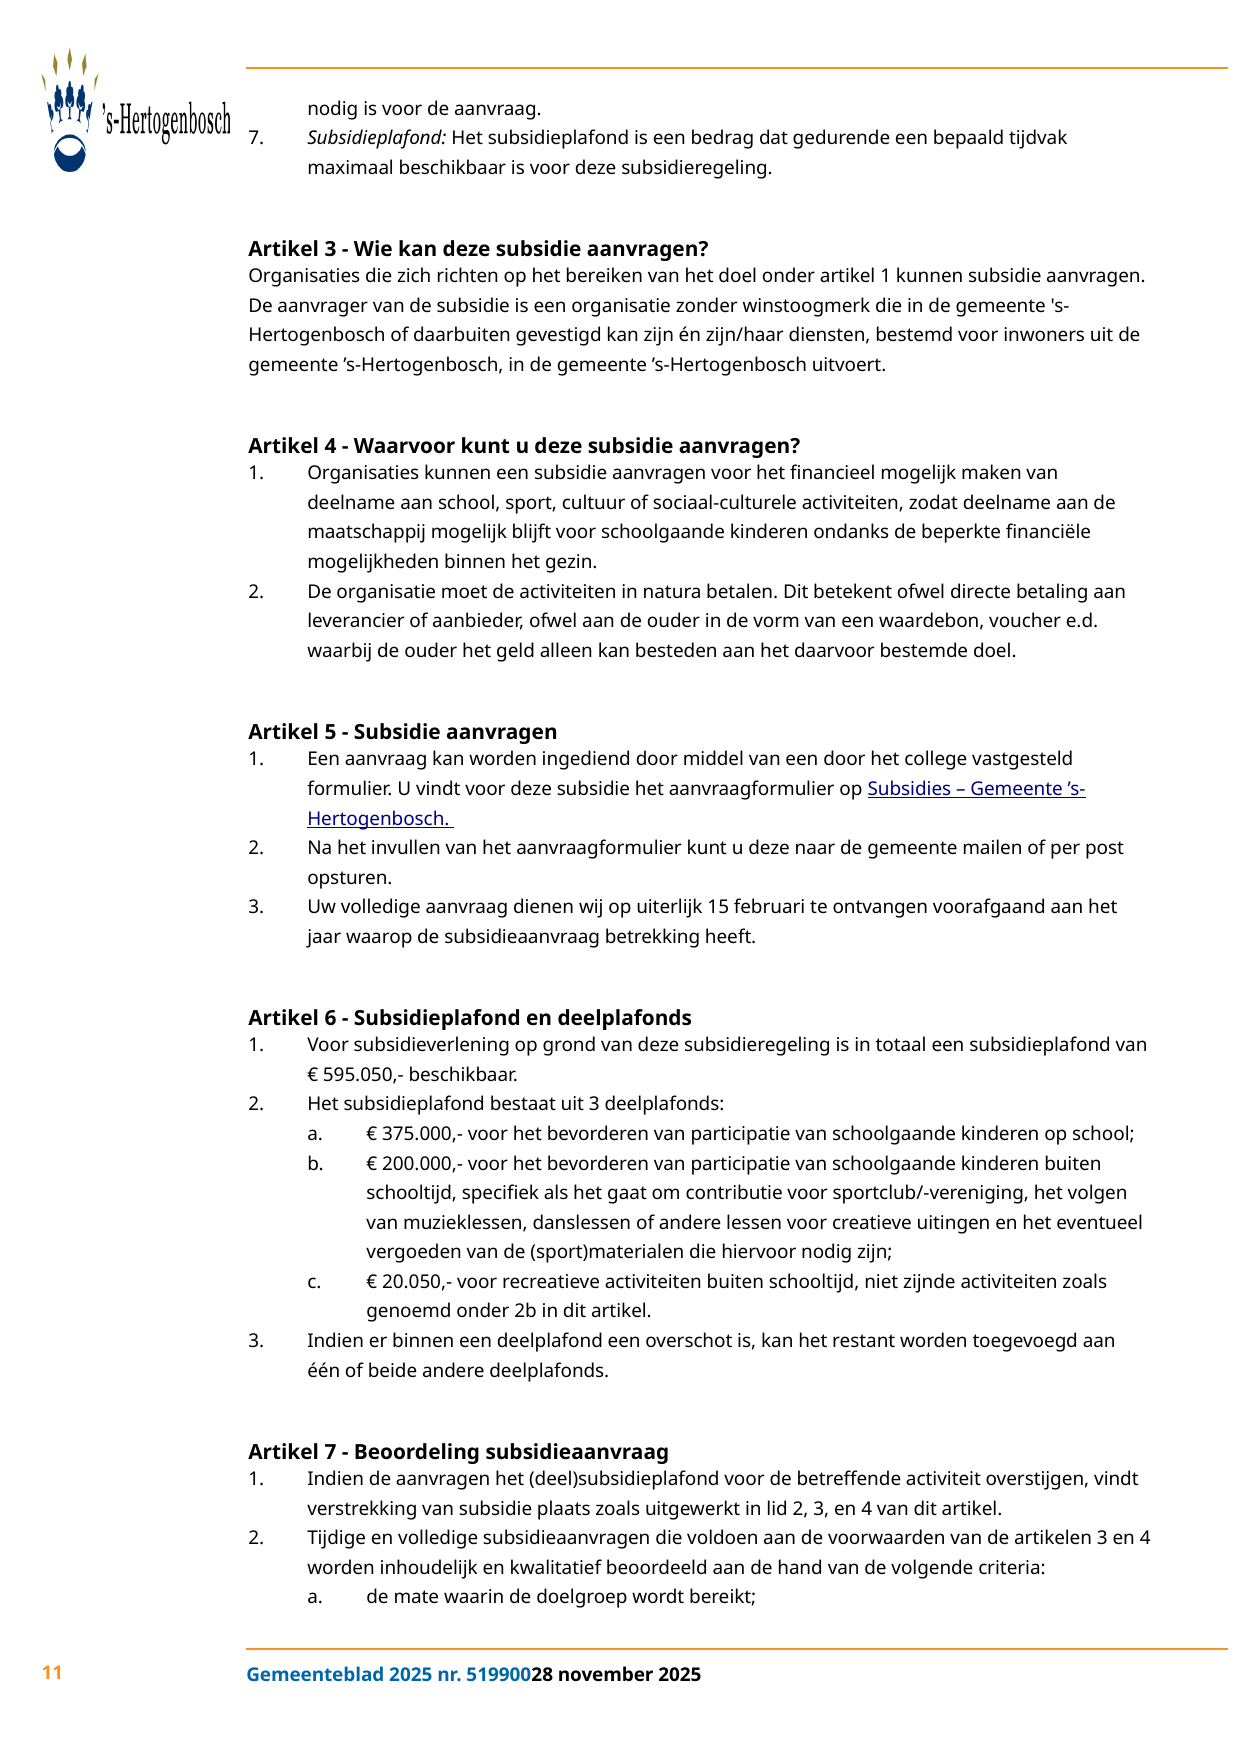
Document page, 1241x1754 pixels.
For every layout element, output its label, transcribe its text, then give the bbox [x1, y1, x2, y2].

text Artikel 7 - Beoordeling subsidieaanvraag [248, 1437, 1152, 1465]
text Artikel 6 - Subsidieplafond en deelplafonds [248, 1003, 1152, 1031]
list € 375.000,- voor het bevorderen van participatie van schoolgaande kinderen op school; [307, 1120, 1152, 1146]
list Tijdige en volledige subsidieaanvragen die voldoen aan de voorwaarden van de artikelen 3 en 4 worden inhoudelijk en kwalitatief beoordeeld aan de hand van de volgende criteria: [248, 1524, 1152, 1580]
list nodig is voor de aanvraag. [248, 95, 1152, 121]
picture [41, 47, 231, 172]
list Het subsidieplafond bestaat uit 3 deelplafonds: [248, 1091, 1152, 1116]
list Uw volledige aanvraag dienen wij op uiterlijk 15 februari te ontvangen voorafgaand aan het jaar waarop de subsidieaanvraag betrekking heeft. [248, 893, 1152, 949]
text Artikel 4 - Waarvoor kunt u deze subsidie aanvragen? [248, 431, 1152, 459]
list Indien de aanvragen het (deel)subsidieplafond voor de betreffende activiteit overstijgen, vindt verstrekking van subsidie plaats zoals uitgewerkt in lid 2, 3, en 4 van dit artikel. [248, 1465, 1152, 1521]
list de mate waarin de doelgroep wordt bereikt; [307, 1584, 1152, 1609]
list Voor subsidieverlening op grond van deze subsidieregeling is in totaal een subsidieplafond van € 595.050,- beschikbaar. [248, 1031, 1152, 1087]
text Organisaties die zich richten op het bereiken van het doel onder artikel 1 kunnen subsidie aanvragen. De aanvrager van de subsidie is een organisatie zonder winstoogmerk die in de gemeente 's-Hertogenbosch of daarbuiten gevestigd kan zijn én zijn/haar diensten, bestemd voor inwoners uit de gemeente ’s-Hertogenbosch, in de gemeente ’s-Hertogenbosch uitvoert. [248, 262, 1152, 377]
text Artikel 3 - Wie kan deze subsidie aanvragen? [248, 234, 1152, 262]
list € 20.050,- voor recreatieve activiteiten buiten schooltijd, niet zijnde activiteiten zoals genoemd onder 2b in dit artikel. [307, 1268, 1152, 1323]
list € 200.000,- voor het bevorderen van participatie van schoolgaande kinderen buiten schooltijd, specifiek als het gaat om contributie voor sportclub/-vereniging, het volgen van muzieklessen, danslessen of andere lessen voor creatieve uitingen en het eventueel vergoeden van de (sport)materialen die hiervoor nodig zijn; [307, 1150, 1152, 1264]
text Artikel 5 - Subsidie aanvragen [248, 717, 1152, 746]
list Na het invullen van het aanvraagformulier kunt u deze naar de gemeente mailen of per post opsturen. [248, 834, 1152, 889]
list Organisaties kunnen een subsidie aanvragen voor het financieel mogelijk maken van deelname aan school, sport, cultuur of sociaal-culturele activiteiten, zodat deelname aan de maatschappij mogelijk blijft voor schoolgaande kinderen ondanks de beperkte financiële mogelijkheden binnen het gezin. [248, 459, 1152, 574]
list De organisatie moet de activiteiten in natura betalen. Dit betekent ofwel directe betaling aan leverancier of aanbieder, ofwel aan de ouder in de vorm van een waardebon, voucher e.d. waarbij de ouder het geld alleen kan besteden aan het daarvoor bestemde doel. [248, 578, 1152, 663]
list Een aanvraag kan worden ingediend door middel van een door het college vastgesteld formulier. U vindt voor deze subsidie het aanvraagformulier op Subsidies – Gemeente ’s-Hertogenbosch. [248, 746, 1152, 830]
list Subsidieplafond: Het subsidieplafond is een bedrag dat gedurende een bepaald tijdvak maximaal beschikbaar is voor deze subsidieregeling. [248, 124, 1152, 180]
list Indien er binnen een deelplafond een overschot is, kan het restant worden toegevoegd aan één of beide andere deelplafonds. [248, 1327, 1152, 1383]
